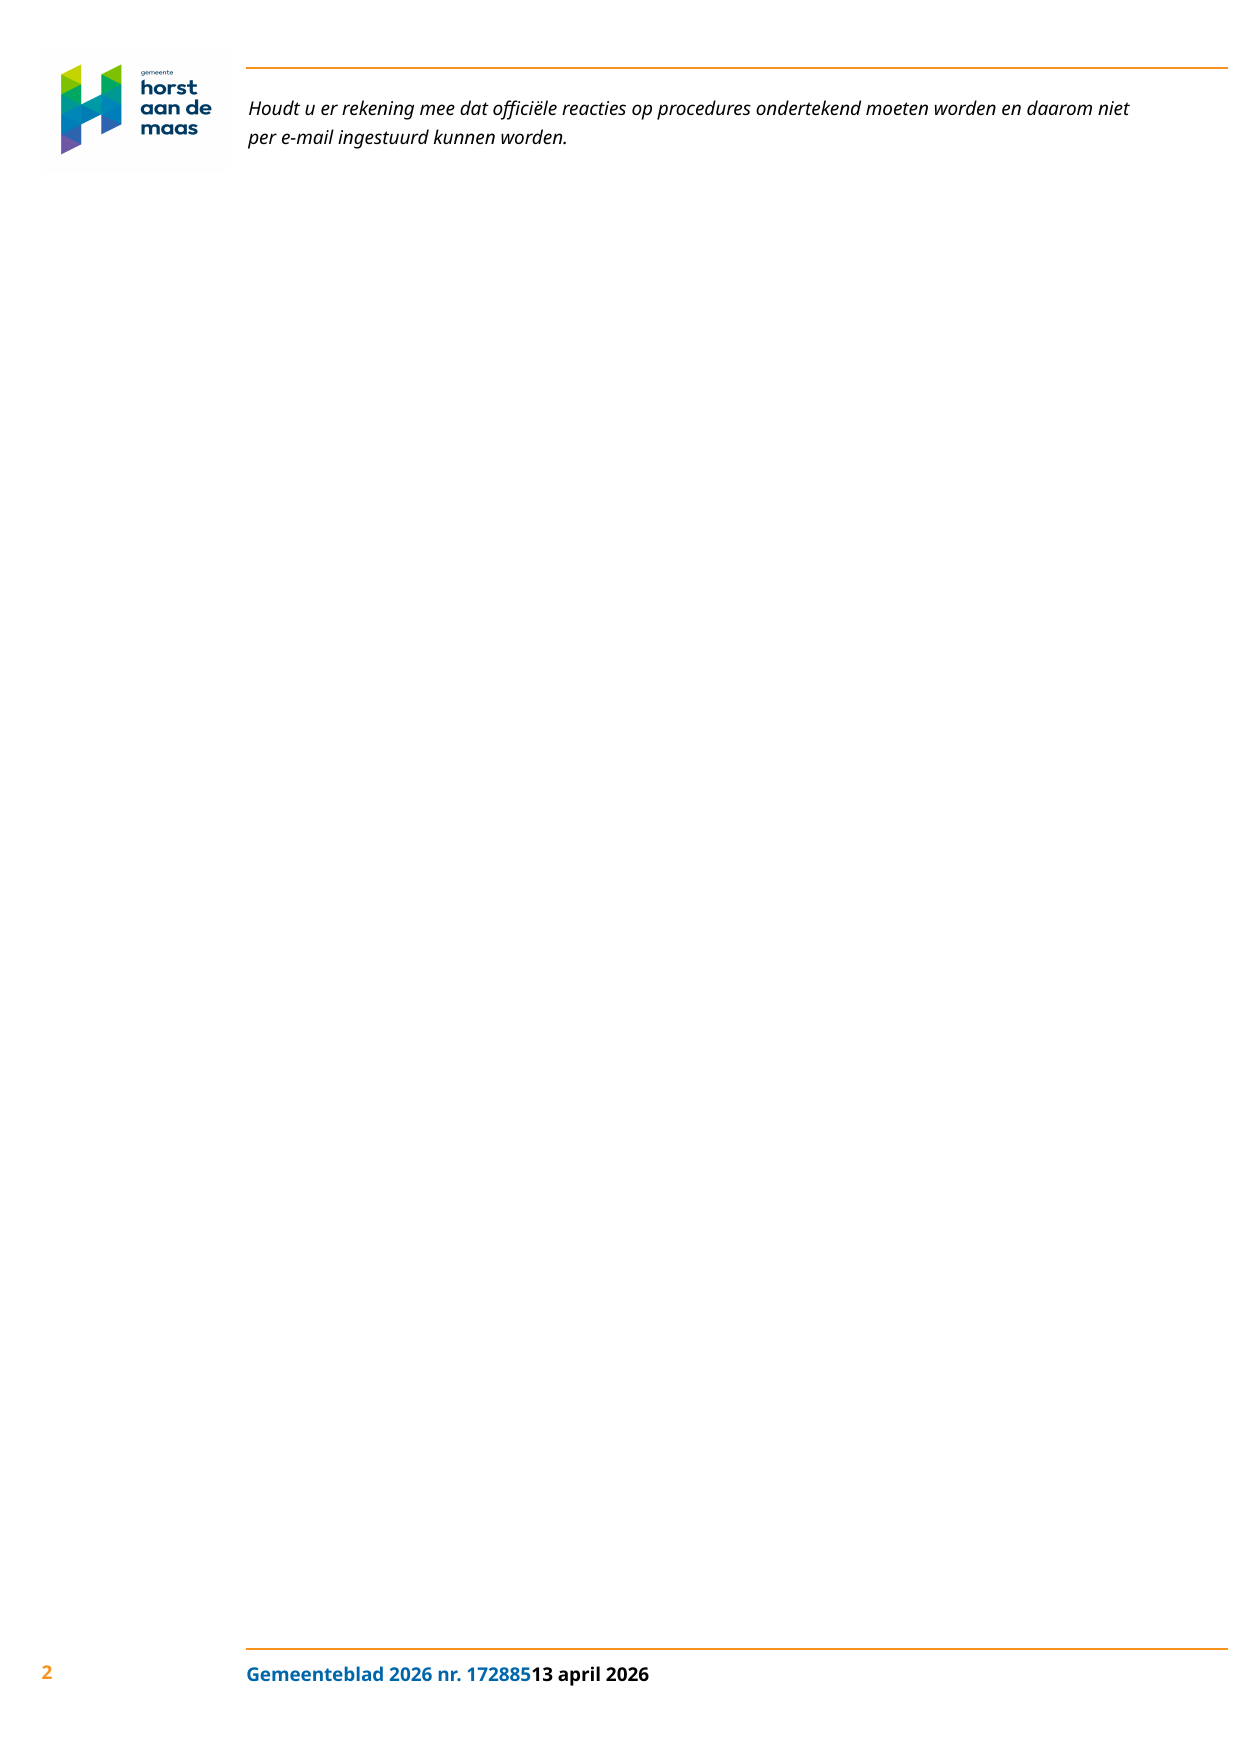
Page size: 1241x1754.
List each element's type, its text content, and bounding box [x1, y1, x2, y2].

text Houdt u er rekening mee dat officiële reacties op procedures ondertekend moeten worden en daarom niet per e-mail ingestuurd kunnen worden. [248, 95, 1152, 150]
picture [41, 47, 231, 172]
